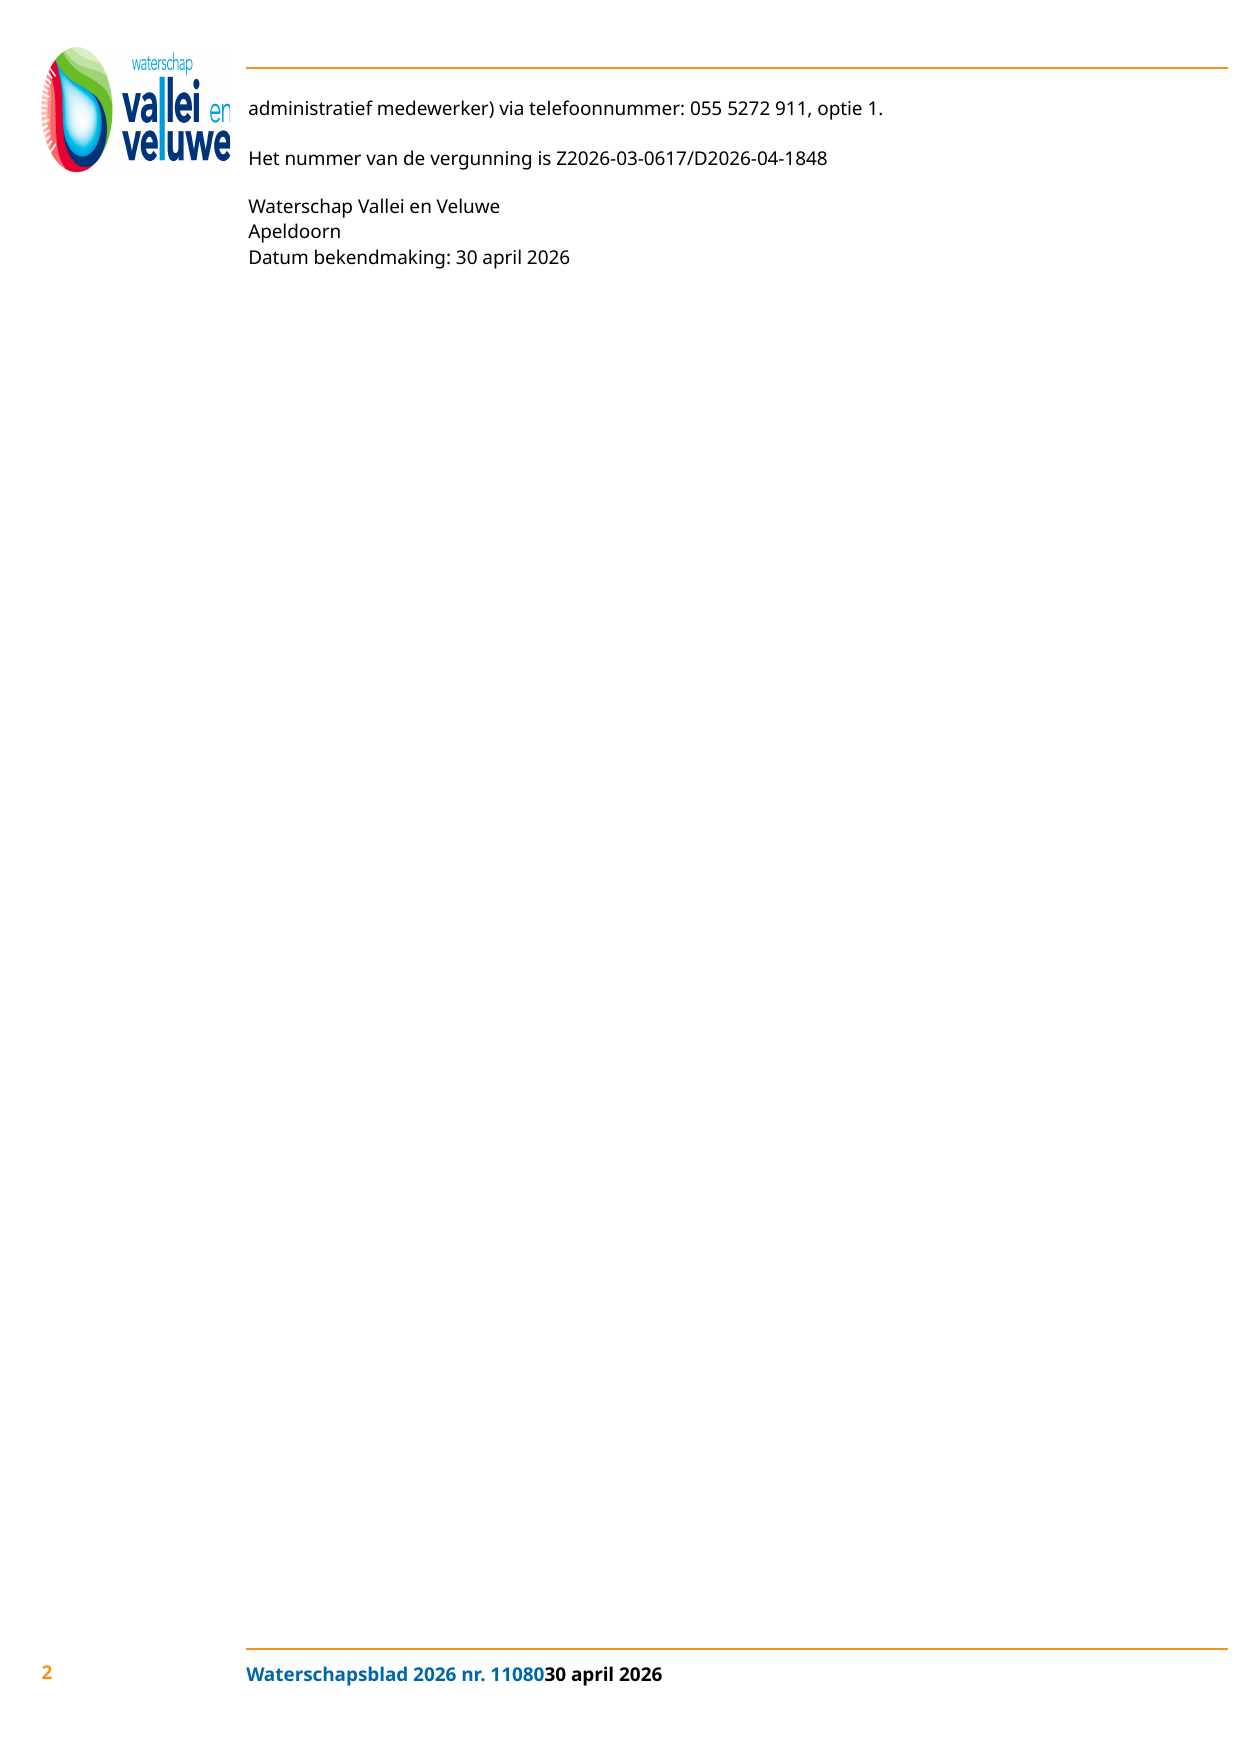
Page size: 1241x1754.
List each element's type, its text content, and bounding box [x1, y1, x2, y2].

text administratief medewerker) via telefoonnummer: 055 5272 911, optie 1. [248, 95, 1152, 121]
text Apeldoorn [248, 219, 1152, 244]
text Datum bekendmaking: 30 april 2026 [248, 244, 1152, 270]
text Waterschap Vallei en Veluwe [248, 193, 1152, 219]
text Het nummer van de vergunning is Z2026-03-0617/D2026-04-1848 [248, 145, 1152, 171]
picture [41, 47, 231, 172]
